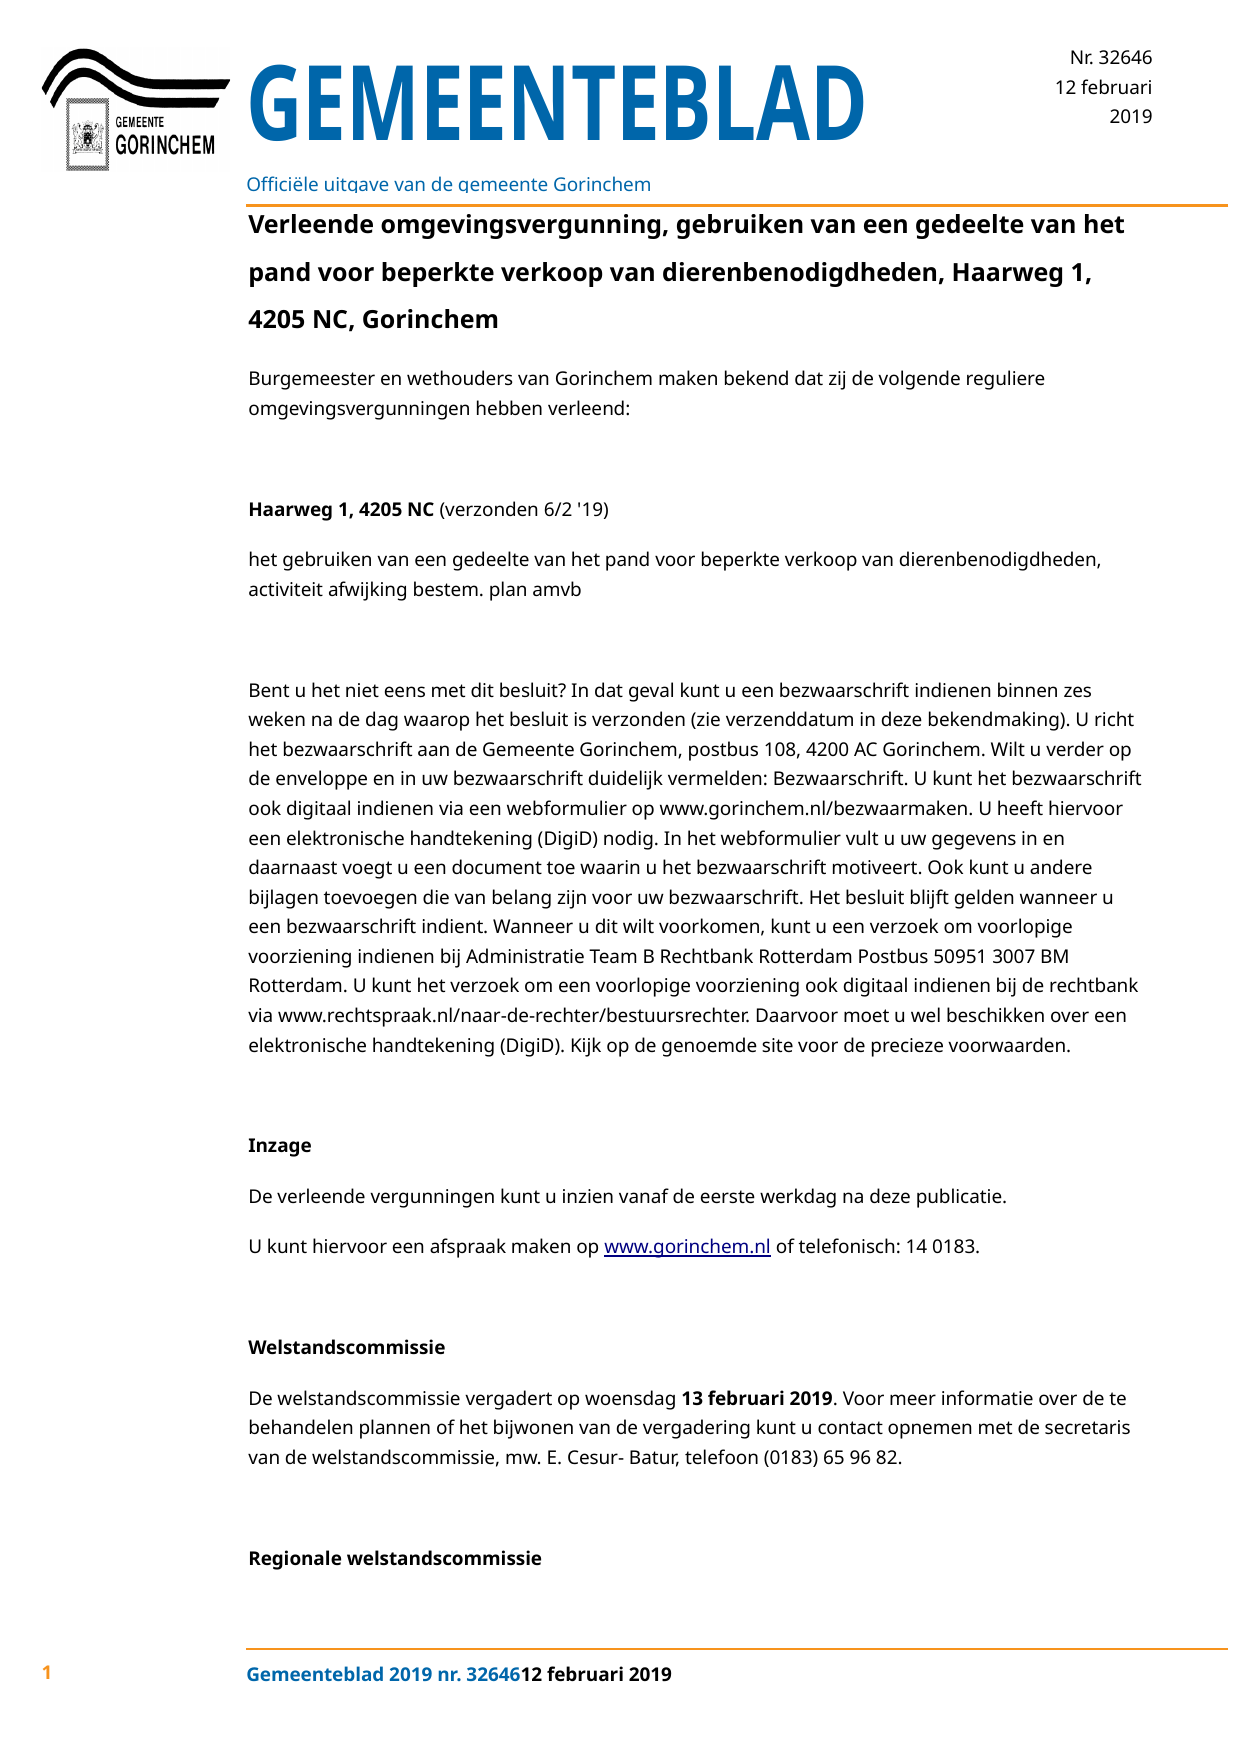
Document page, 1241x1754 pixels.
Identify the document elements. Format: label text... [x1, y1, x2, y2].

text U kunt hiervoor een afspraak maken op www.gorinchem.nl of telefonisch: 14 0183. [248, 1233, 1152, 1259]
text Burgemeester en wethouders van Gorinchem maken bekend dat zij de volgende reguliere omgevingsvergunningen hebben verleend: [248, 366, 1152, 421]
text De welstandscommissie vergadert op woensdag 13 februari 2019. Voor meer informatie over de te behandelen plannen of het bijwonen van de vergadering kunt u contact opnemen met de secretaris van de welstandscommissie, mw. E. Cesur- Batur, telefoon (0183) 65 96 82. [248, 1385, 1152, 1469]
text De verleende vergunningen kunt u inzien vanaf de eerste werkdag na deze publicatie. [248, 1183, 1152, 1209]
text Welstandscommissie [248, 1334, 1152, 1360]
picture [41, 47, 231, 172]
text het gebruiken van een gedeelte van het pand voor beperkte verkoop van dierenbenodigdheden, activiteit afwijking bestem. plan amvb [248, 546, 1152, 602]
text Verleende omgevingsvergunning, gebruiken van een gedeelte van het pand voor beperkte verkoop van dierenbenodigdheden, Haarweg 1, 4205 NC, Gorinchem [248, 207, 1152, 336]
text Inzage [248, 1133, 1152, 1158]
text Haarweg 1, 4205 NC (verzonden 6/2 '19) [248, 496, 1152, 522]
text Regionale welstandscommissie [248, 1545, 1152, 1570]
text Bent u het niet eens met dit besluit? In dat geval kunt u een bezwaarschrift indienen binnen zes weken na de dag waarop het besluit is verzonden (zie verzenddatum in deze bekendmaking). U richt het bezwaarschrift aan de Gemeente Gorinchem, postbus 108, 4200 AC Gorinchem. Wilt u verder op de enveloppe en in uw bezwaarschrift duidelijk vermelden: Bezwaarschrift. U kunt het bezwaarschrift ook digitaal indienen via een webformulier op www.gorinchem.nl/bezwaarmaken. U heeft hiervoor een elektronische handtekening (DigiD) nodig. In het webformulier vult u uw gegevens in en daarnaast voegt u een document toe waarin u het bezwaarschrift motiveert. Ook kunt u andere bijlagen toevoegen die van belang zijn voor uw bezwaarschrift. Het besluit blijft gelden wanneer u een bezwaarschrift indient. Wanneer u dit wilt voorkomen, kunt u een verzoek om voorlopige voorziening indienen bij Administratie Team B Rechtbank Rotterdam Postbus 50951 3007 BM Rotterdam. U kunt het verzoek om een voorlopige voorziening ook digitaal indienen bij de rechtbank via www.rechtspraak.nl/naar-de-rechter/bestuursrechter. Daarvoor moet u wel beschikken over een elektronische handtekening (DigiD). Kijk op de genoemde site voor de precieze voorwaarden. [248, 677, 1152, 1057]
